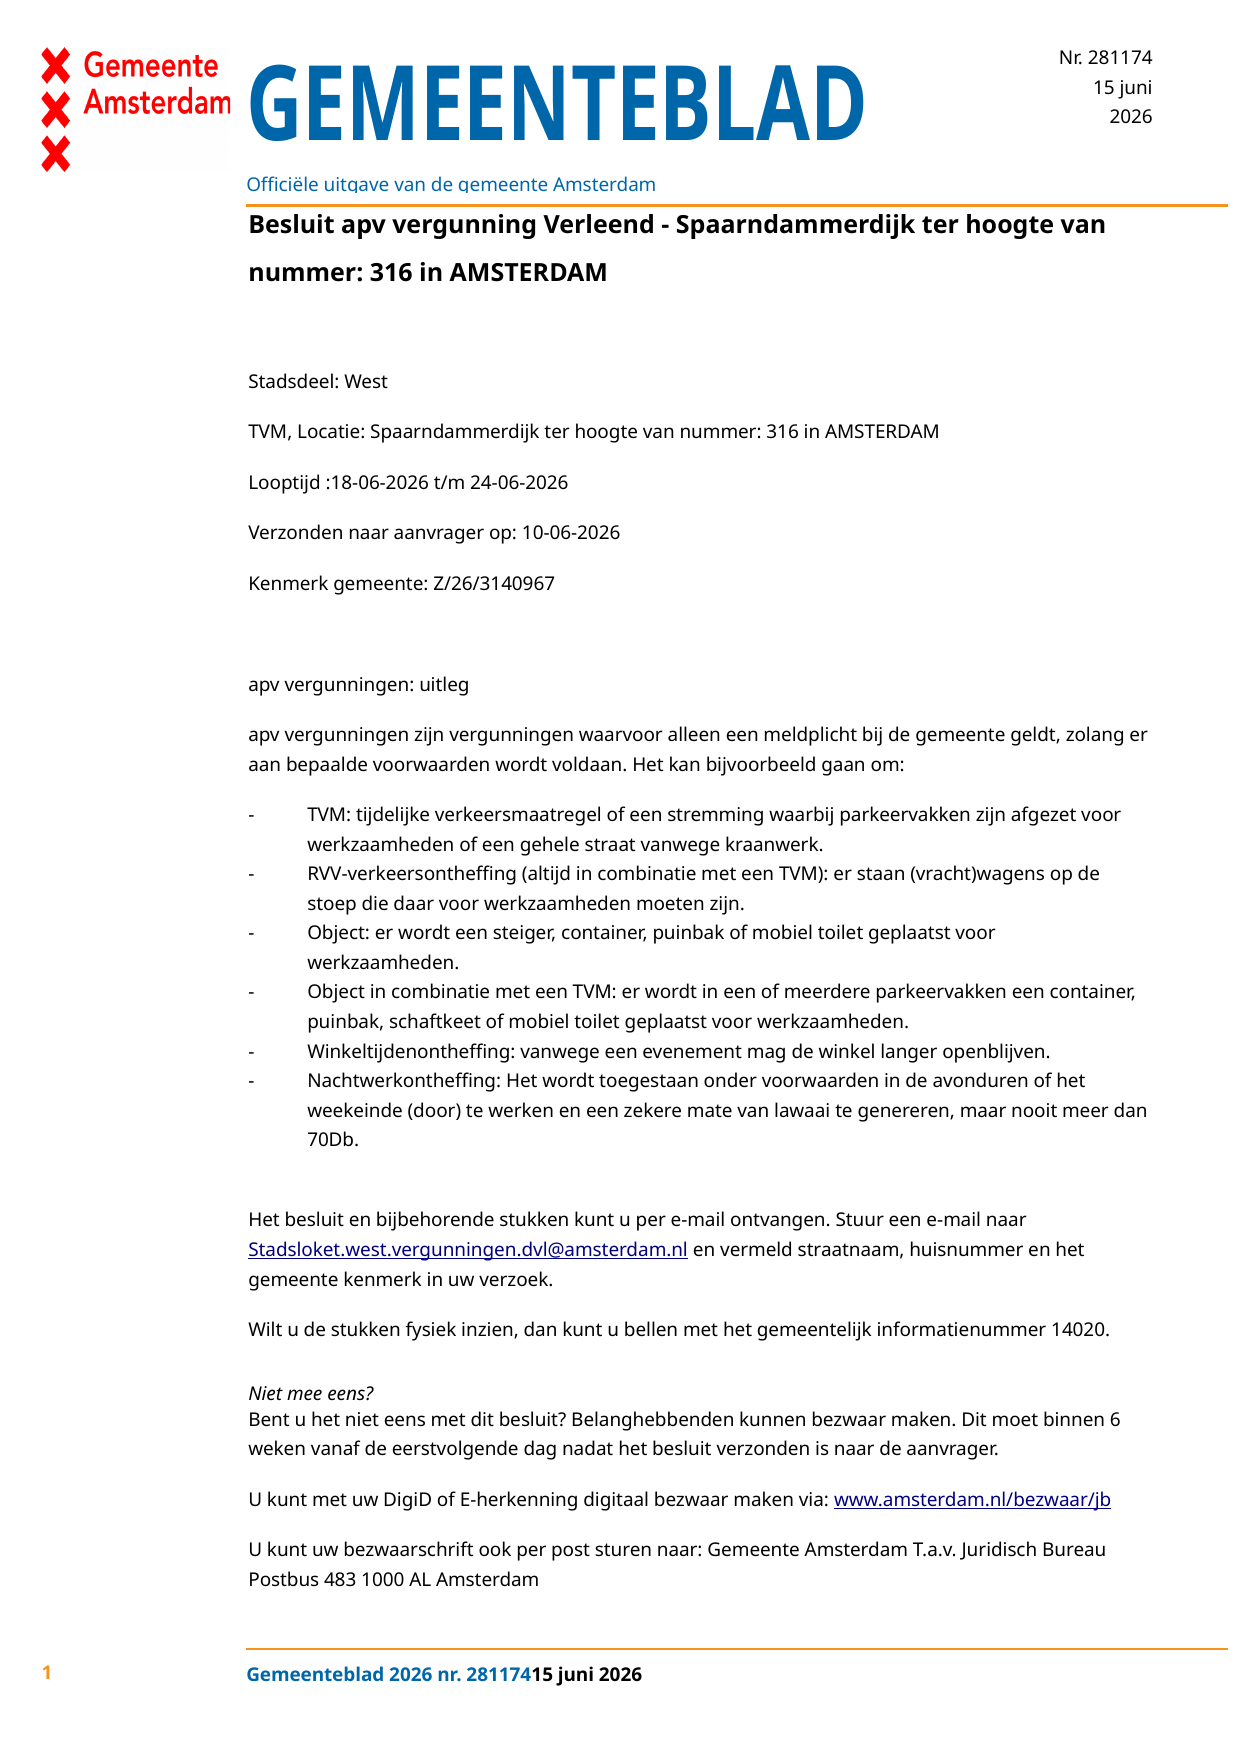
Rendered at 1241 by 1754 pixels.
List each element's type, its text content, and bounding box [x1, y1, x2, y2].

text Verzonden naar aanvrager op: 10-06-2026 [248, 519, 1152, 545]
list TVM: tijdelijke verkeersmaatregel of een stremming waarbij parkeervakken zijn afgezet voor werkzaamheden of een gehele straat vanwege kraanwerk. [248, 801, 1152, 857]
text U kunt uw bezwaarschrift ook per post sturen naar: Gemeente Amsterdam T.a.v. Juridisch Bureau Postbus 483 1000 AL Amsterdam [248, 1536, 1152, 1592]
text Besluit apv vergunning Verleend - Spaarndammerdijk ter hoogte van nummer: 316 in AMSTERDAM [248, 207, 1152, 288]
text apv vergunningen: uitleg [248, 671, 1152, 697]
picture [41, 47, 231, 172]
text Stadsdeel: West [248, 368, 1152, 394]
list Object in combinatie met een TVM: er wordt in een of meerdere parkeervakken een container, puinbak, schaftkeet of mobiel toilet geplaatst voor werkzaamheden. [248, 979, 1152, 1034]
text apv vergunningen zijn vergunningen waarvoor alleen een meldplicht bij de gemeente geldt, zolang er aan bepaalde voorwaarden wordt voldaan. Het kan bijvoorbeeld gaan om: [248, 721, 1152, 777]
list Winkeltijdenontheffing: vanwege een evenement mag de winkel langer openblijven. [248, 1038, 1152, 1064]
text Het besluit en bijbehorende stukken kunt u per e-mail ontvangen. Stuur een e-mail naar Stadsloket.west.vergunningen.dvl@amsterdam.nl en vermeld straatnaam, huisnummer en het gemeente kenmerk in uw verzoek. [248, 1207, 1152, 1292]
text U kunt met uw DigiD of E-herkenning digitaal bezwaar maken via: www.amsterdam.nl/bezwaar/jb [248, 1486, 1152, 1512]
text Wilt u de stukken fysiek inzien, dan kunt u bellen met het gemeentelijk informatienummer 14020. [248, 1316, 1152, 1342]
text Niet mee eens? [248, 1380, 1152, 1406]
list Object: er wordt een steiger, container, puinbak of mobiel toilet geplaatst voor werkzaamheden. [248, 919, 1152, 975]
list RVV-verkeersontheffing (altijd in combinatie met een TVM): er staan (vracht)wagens op de stoep die daar voor werkzaamheden moeten zijn. [248, 860, 1152, 916]
text Kenmerk gemeente: Z/26/3140967 [248, 570, 1152, 596]
text Looptijd :18-06-2026 t/m 24-06-2026 [248, 469, 1152, 495]
text Bent u het niet eens met dit besluit? Belanghebbenden kunnen bezwaar maken. Dit moet binnen 6 weken vanaf de eerstvolgende dag nadat het besluit verzonden is naar de aanvrager. [248, 1406, 1152, 1461]
list Nachtwerkontheffing: Het wordt toegestaan onder voorwaarden in de avonduren of het weekeinde (door) te werken en een zekere mate van lawaai te genereren, maar nooit meer dan 70Db. [248, 1067, 1152, 1152]
text TVM, Locatie: Spaarndammerdijk ter hoogte van nummer: 316 in AMSTERDAM [248, 419, 1152, 444]
